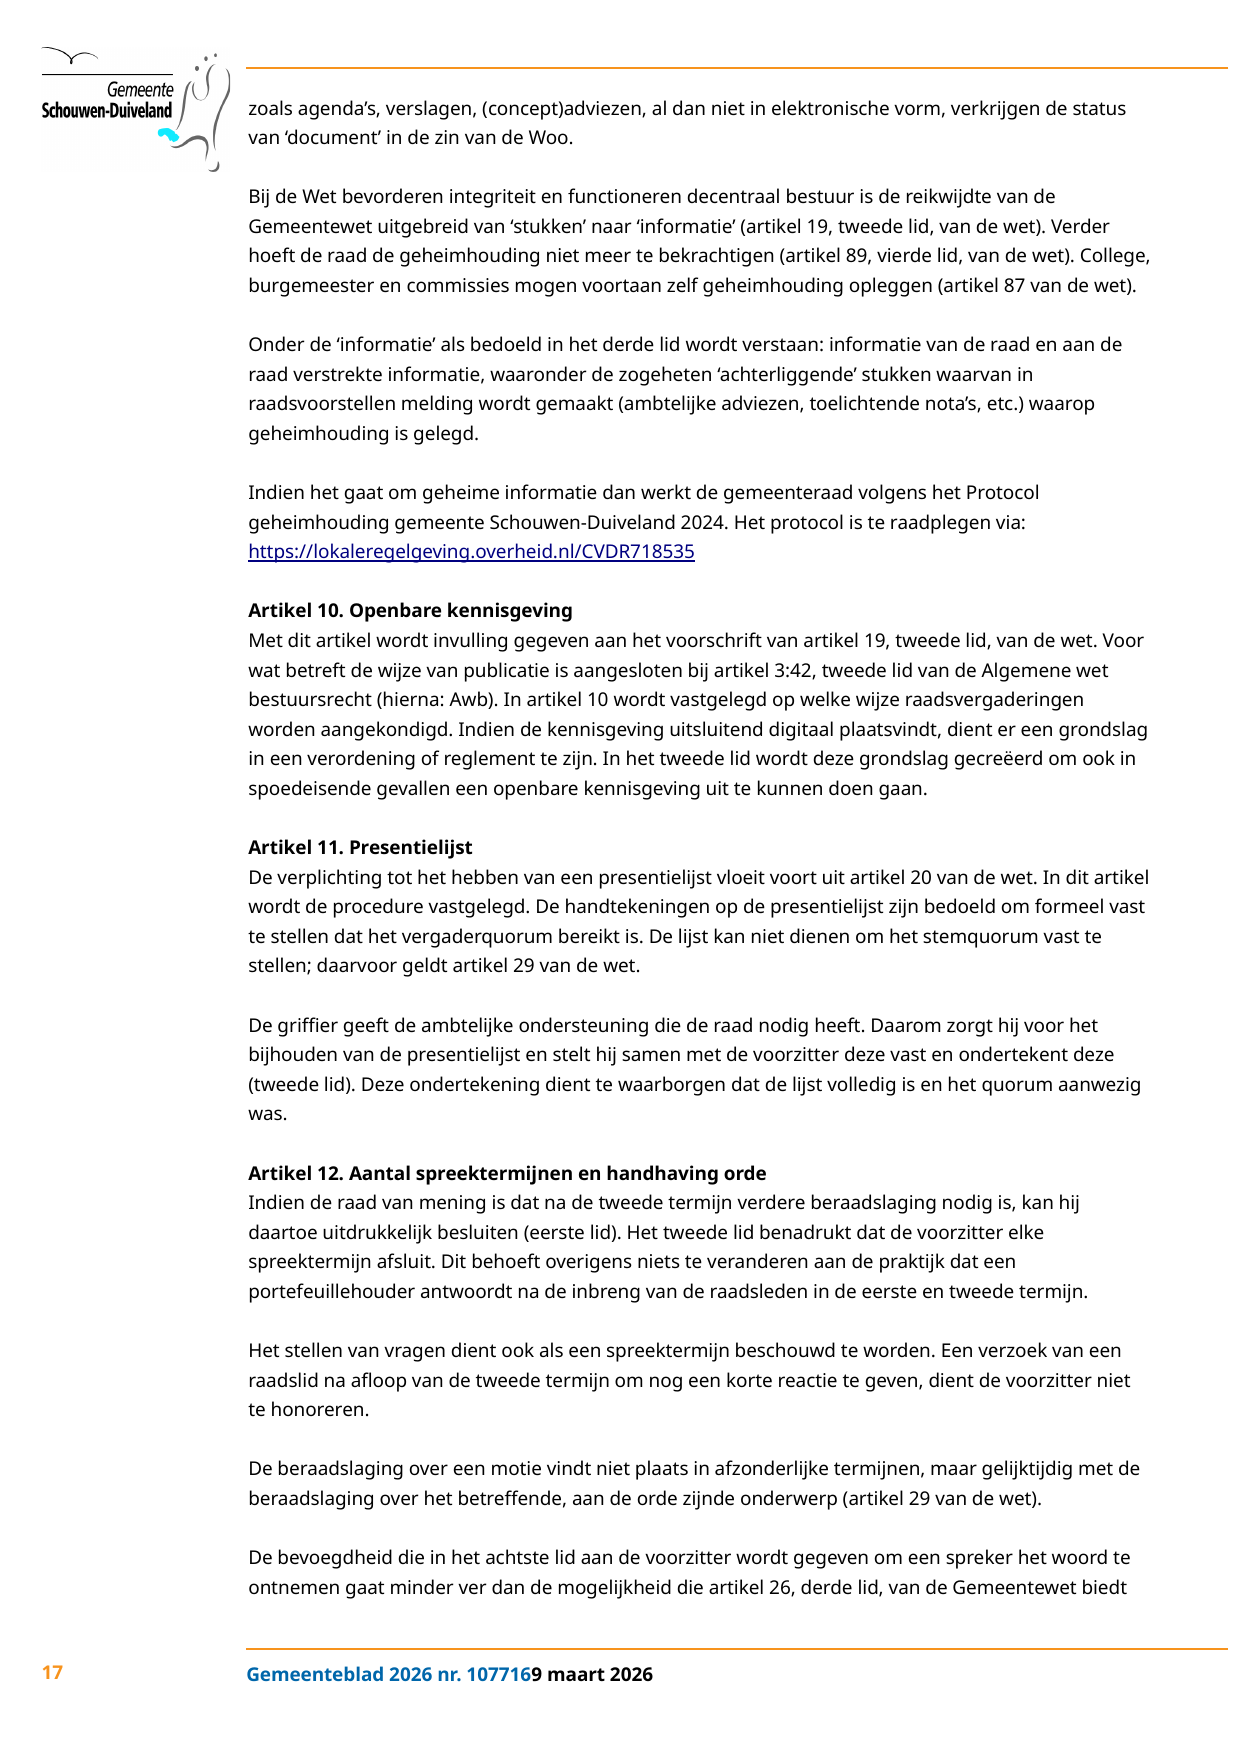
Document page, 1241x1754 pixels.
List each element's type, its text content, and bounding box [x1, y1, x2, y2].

text Artikel 11. Presentielijst [248, 834, 1152, 860]
text zoals agenda’s, verslagen, (concept)adviezen, al dan niet in elektronische vorm, verkrijgen de status van ‘document’ in de zin van de Woo. [248, 95, 1152, 150]
text Met dit artikel wordt invulling gegeven aan het voorschrift van artikel 19, tweede lid, van de wet. Voor wat betreft de wijze van publicatie is aangesloten bij artikel 3:42, tweede lid van de Algemene wet bestuursrecht (hierna: Awb). In artikel 10 wordt vastgelegd op welke wijze raadsvergaderingen worden aangekondigd. Indien de kennisgeving uitsluitend digitaal plaatsvindt, dient er een grondslag in een verordening of reglement te zijn. In het tweede lid wordt deze grondslag gecreëerd om ook in spoedeisende gevallen een openbare kennisgeving uit te kunnen doen gaan. [248, 627, 1152, 801]
text Artikel 10. Openbare kennisgeving [248, 598, 1152, 623]
text De verplichting tot het hebben van een presentielijst vloeit voort uit artikel 20 van de wet. In dit artikel wordt de procedure vastgelegd. De handtekeningen op de presentielijst zijn bedoeld om formeel vast te stellen dat het vergaderquorum bereikt is. De lijst kan niet dienen om het stemquorum vast te stellen; daarvoor geldt artikel 29 van de wet. [248, 864, 1152, 978]
text Indien het gaat om geheime informatie dan werkt de gemeenteraad volgens het Protocol geheimhouding gemeente Schouwen-Duiveland 2024. Het protocol is te raadplegen via: https://lokaleregelgeving.overheid.nl/CVDR718535 [248, 479, 1152, 564]
text Het stellen van vragen dient ook als een spreektermijn beschouwd te worden. Een verzoek van een raadslid na afloop van de tweede termijn om nog een korte reactie te geven, dient de voorzitter niet te honoreren. [248, 1337, 1152, 1422]
picture [41, 47, 231, 172]
text Onder de ‘informatie’ als bedoeld in het derde lid wordt verstaan: informatie van de raad en aan de raad verstrekte informatie, waaronder de zogeheten ‘achterliggende’ stukken waarvan in raadsvoorstellen melding wordt gemaakt (ambtelijke adviezen, toelichtende nota’s, etc.) waarop geheimhouding is gelegd. [248, 331, 1152, 446]
text Bij de Wet bevorderen integriteit en functioneren decentraal bestuur is de reikwijdte van de Gemeentewet uitgebreid van ‘stukken’ naar ‘informatie’ (artikel 19, tweede lid, van de wet). Verder hoeft de raad de geheimhouding niet meer te bekrachtigen (artikel 89, vierde lid, van de wet). College, burgemeester en commissies mogen voortaan zelf geheimhouding opleggen (artikel 87 van de wet). [248, 183, 1152, 298]
text De griffier geeft de ambtelijke ondersteuning die de raad nodig heeft. Daarom zorgt hij voor het bijhouden van de presentielijst en stelt hij samen met de voorzitter deze vast en ondertekent deze (tweede lid). Deze ondertekening dient te waarborgen dat de lijst volledig is en het quorum aanwezig was. [248, 1012, 1152, 1126]
text De bevoegdheid die in het achtste lid aan de voorzitter wordt gegeven om een spreker het woord te ontnemen gaat minder ver dan de mogelijkheid die artikel 26, derde lid, van de Gemeentewet biedt [248, 1544, 1152, 1600]
text Artikel 12. Aantal spreektermijnen en handhaving orde [248, 1160, 1152, 1186]
text De beraadslaging over een motie vindt niet plaats in afzonderlijke termijnen, maar gelijktijdig met de beraadslaging over het betreffende, aan de orde zijnde onderwerp (artikel 29 van de wet). [248, 1456, 1152, 1511]
text Indien de raad van mening is dat na de tweede termijn verdere beraadslaging nodig is, kan hij daartoe uitdrukkelijk besluiten (eerste lid). Het tweede lid benadrukt dat de voorzitter elke spreektermijn afsluit. Dit behoeft overigens niets te veranderen aan de praktijk dat een portefeuillehouder antwoordt na de inbreng van de raadsleden in de eerste en tweede termijn. [248, 1189, 1152, 1304]
